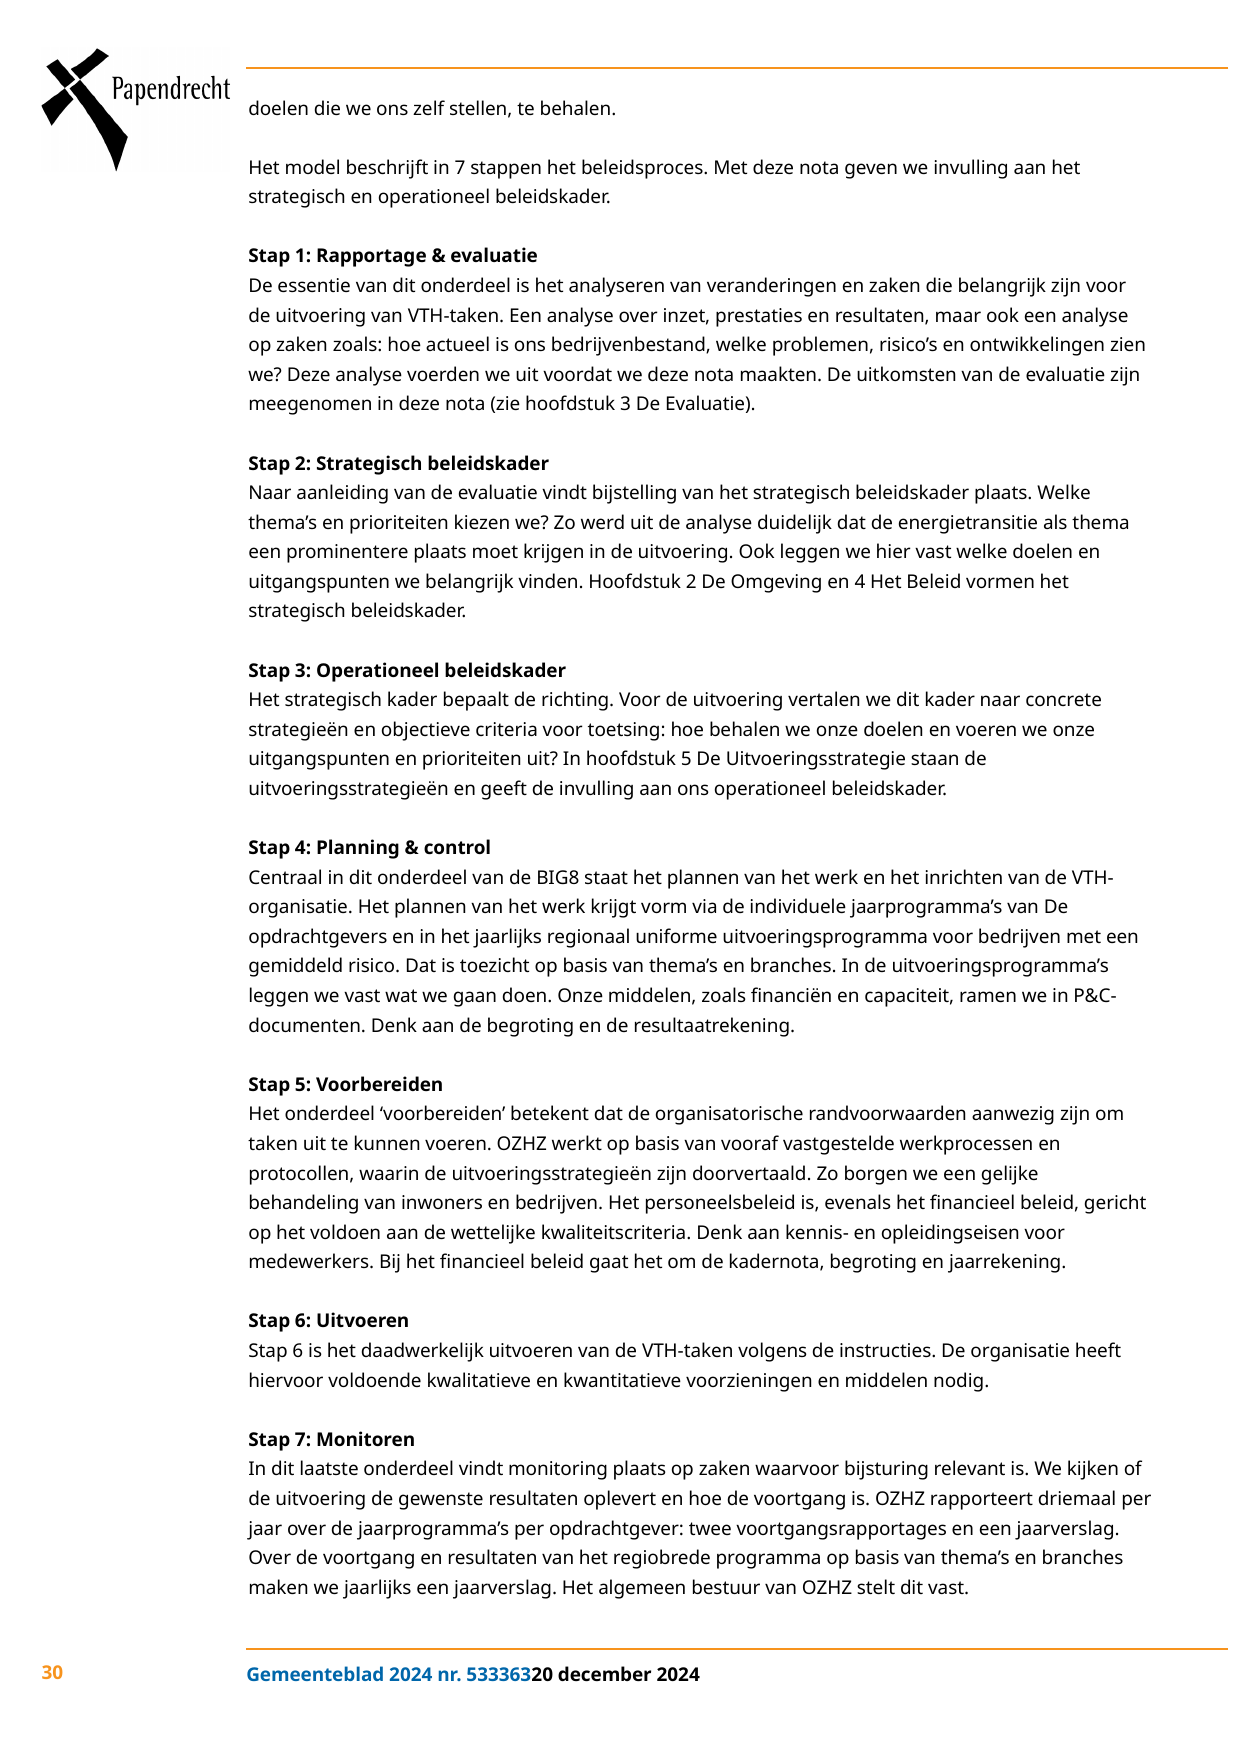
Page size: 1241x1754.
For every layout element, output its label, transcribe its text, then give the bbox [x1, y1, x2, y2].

text Het onderdeel ‘voorbereiden’ betekent dat de organisatorische randvoorwaarden aanwezig zijn om taken uit te kunnen voeren. OZHZ werkt op basis van vooraf vastgestelde werkprocessen en protocollen, waarin de uitvoeringsstrategieën zijn doorvertaald. Zo borgen we een gelijke behandeling van inwoners en bedrijven. Het personeelsbeleid is, evenals het financieel beleid, gericht op het voldoen aan de wettelijke kwaliteitscriteria. Denk aan kennis- en opleidingseisen voor medewerkers. Bij het financieel beleid gaat het om de kadernota, begroting en jaarrekening. [248, 1101, 1152, 1274]
text Stap 3: Operationeel beleidskader [248, 657, 1152, 683]
text Stap 2: Strategisch beleidskader [248, 450, 1152, 476]
text De essentie van dit onderdeel is het analyseren van veranderingen en zaken die belangrijk zijn voor de uitvoering van VTH-taken. Een analyse over inzet, prestaties en resultaten, maar ook een analyse op zaken zoals: hoe actueel is ons bedrijvenbestand, welke problemen, risico’s en ontwikkelingen zien we? Deze analyse voerden we uit voordat we deze nota maakten. De uitkomsten van de evaluatie zijn meegenomen in deze nota (zie hoofdstuk 3 De Evaluatie). [248, 272, 1152, 416]
text Centraal in dit onderdeel van de BIG8 staat het plannen van het werk en het inrichten van de VTH-organisatie. Het plannen van het werk krijgt vorm via de individuele jaarprogramma’s van De opdrachtgevers en in het jaarlijks regionaal uniforme uitvoeringsprogramma voor bedrijven met een gemiddeld risico. Dat is toezicht op basis van thema’s en branches. In de uitvoeringsprogramma’s leggen we vast wat we gaan doen. Onze middelen, zoals financiën en capaciteit, ramen we in P&C-documenten. Denk aan de begroting en de resultaatrekening. [248, 864, 1152, 1038]
text Stap 7: Monitoren [248, 1426, 1152, 1452]
text doelen die we ons zelf stellen, te behalen. [248, 95, 1152, 121]
text Stap 1: Rapportage & evaluatie [248, 243, 1152, 268]
text Naar aanleiding van de evaluatie vindt bijstelling van het strategisch beleidskader plaats. Welke thema’s en prioriteiten kiezen we? Zo werd uit de analyse duidelijk dat de energietransitie als thema een prominentere plaats moet krijgen in de uitvoering. Ook leggen we hier vast welke doelen en uitgangspunten we belangrijk vinden. Hoofdstuk 2 De Omgeving en 4 Het Beleid vormen het strategisch beleidskader. [248, 479, 1152, 623]
text In dit laatste onderdeel vindt monitoring plaats op zaken waarvoor bijsturing relevant is. We kijken of de uitvoering de gewenste resultaten oplevert en hoe de voortgang is. OZHZ rapporteert driemaal per jaar over de jaarprogramma’s per opdrachtgever: twee voortgangsrapportages en een jaarverslag. Over de voortgang en resultaten van het regiobrede programma op basis van thema’s en branches maken we jaarlijks een jaarverslag. Het algemeen bestuur van OZHZ stelt dit vast. [248, 1456, 1152, 1600]
picture [41, 47, 231, 172]
text Stap 6: Uitvoeren [248, 1308, 1152, 1333]
text Het strategisch kader bepaalt de richting. Voor de uitvoering vertalen we dit kader naar concrete strategieën en objectieve criteria voor toetsing: hoe behalen we onze doelen en voeren we onze uitgangspunten en prioriteiten uit? In hoofdstuk 5 De Uitvoeringsstrategie staan de uitvoeringsstrategieën en geeft de invulling aan ons operationeel beleidskader. [248, 686, 1152, 801]
text Stap 6 is het daadwerkelijk uitvoeren van de VTH-taken volgens de instructies. De organisatie heeft hiervoor voldoende kwalitatieve en kwantitatieve voorzieningen en middelen nodig. [248, 1337, 1152, 1393]
text Het model beschrijft in 7 stappen het beleidsproces. Met deze nota geven we invulling aan het strategisch en operationeel beleidskader. [248, 154, 1152, 209]
text Stap 5: Voorbereiden [248, 1071, 1152, 1097]
text Stap 4: Planning & control [248, 834, 1152, 860]
